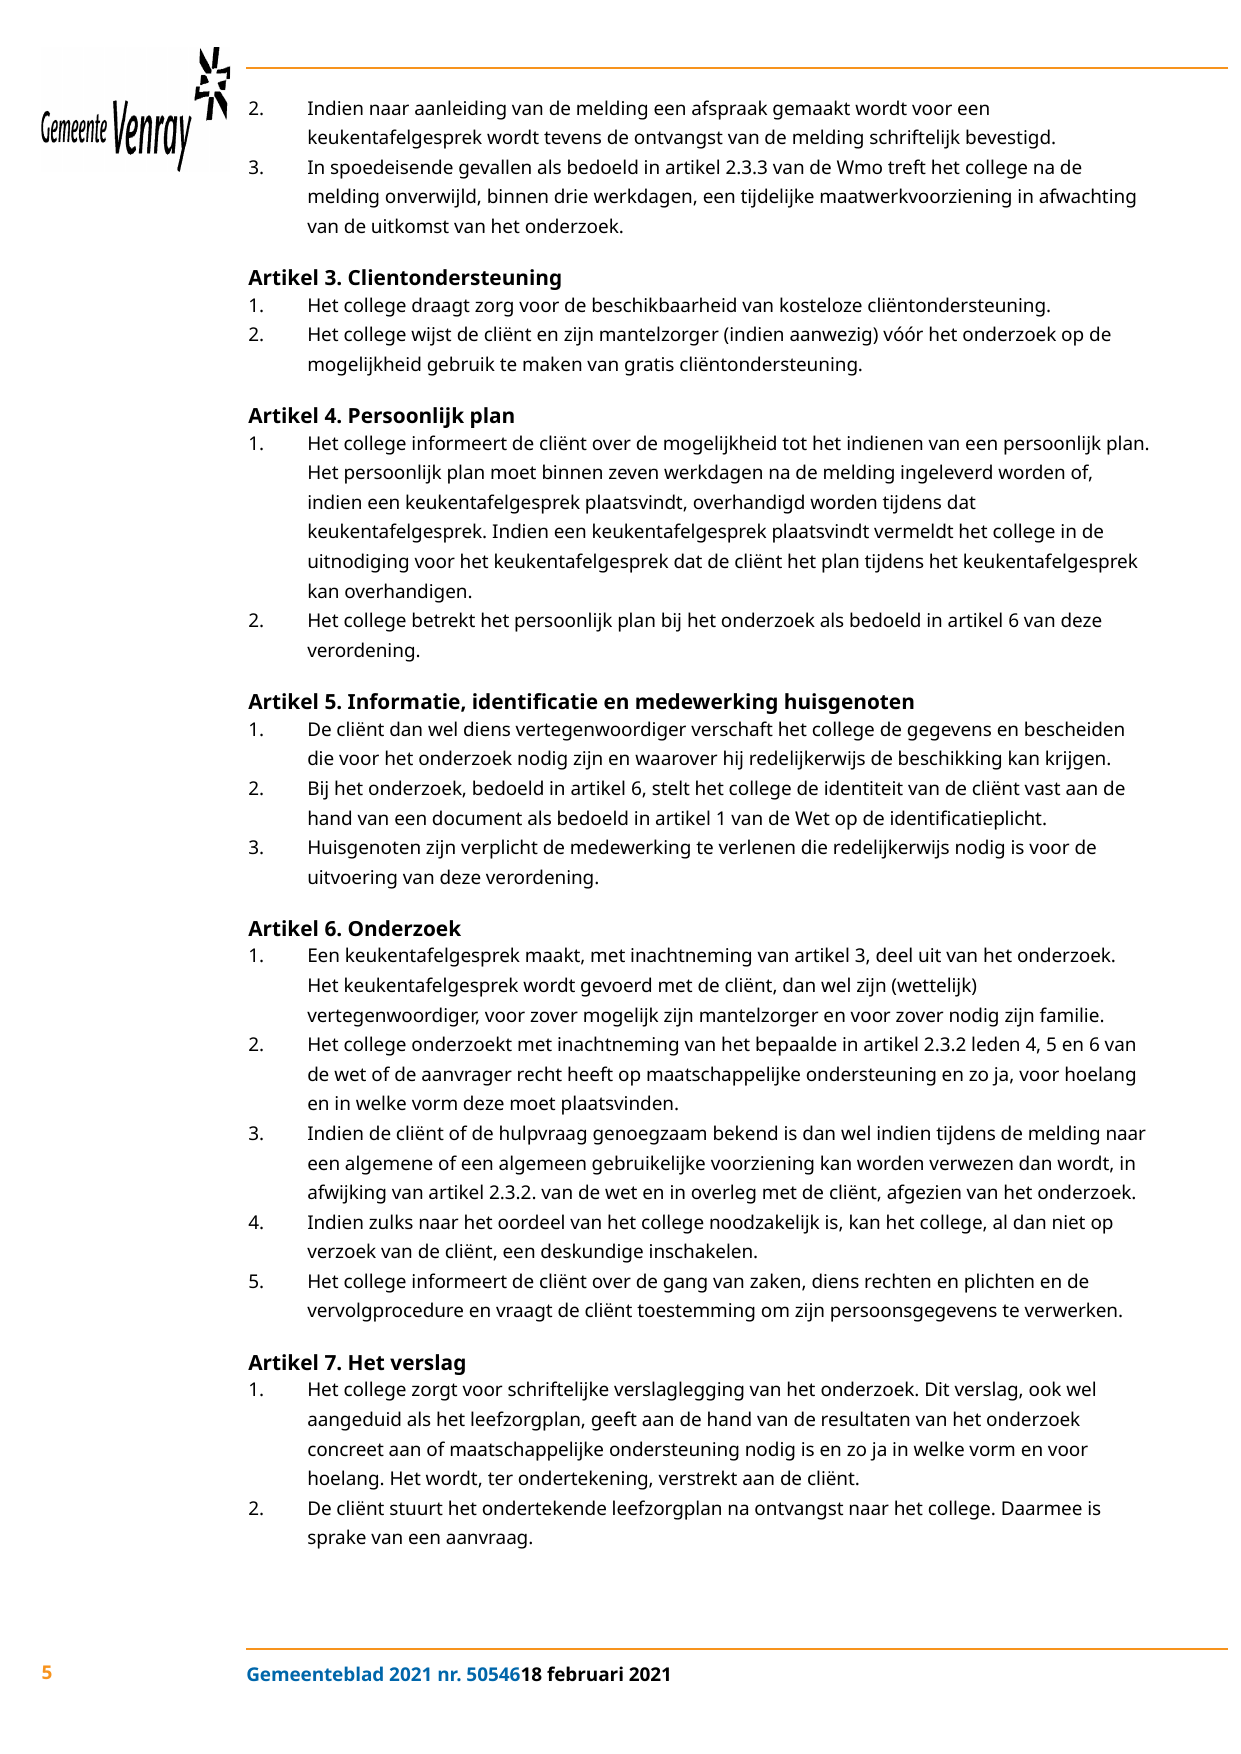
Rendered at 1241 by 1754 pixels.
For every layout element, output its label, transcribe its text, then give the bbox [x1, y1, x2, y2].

list Het college zorgt voor schriftelijke verslaglegging van het onderzoek. Dit verslag, ook wel aangeduid als het leefzorgplan, geeft aan de hand van de resultaten van het onderzoek concreet aan of maatschappelijke ondersteuning nodig is en zo ja in welke vorm en voor hoelang. Het wordt, ter ondertekening, verstrekt aan de cliënt. [248, 1377, 1152, 1491]
list Een keukentafelgesprek maakt, met inachtneming van artikel 3, deel uit van het onderzoek. Het keukentafelgesprek wordt gevoerd met de cliënt, dan wel zijn (wettelijk) vertegenwoordiger, voor zover mogelijk zijn mantelzorger en voor zover nodig zijn familie. [248, 943, 1152, 1028]
list Het college draagt zorg voor de beschikbaarheid van kosteloze cliëntondersteuning. [248, 292, 1152, 318]
list Huisgenoten zijn verplicht de medewerking te verlenen die redelijkerwijs nodig is voor de uitvoering van deze verordening. [248, 834, 1152, 889]
text Artikel 6. Onderzoek [248, 914, 1152, 943]
picture [41, 47, 231, 172]
list Het college betrekt het persoonlijk plan bij het onderzoek als bedoeld in artikel 6 van deze verordening. [248, 607, 1152, 663]
list Het college informeert de cliënt over de mogelijkheid tot het indienen van een persoonlijk plan. Het persoonlijk plan moet binnen zeven werkdagen na de melding ingeleverd worden of, indien een keukentafelgesprek plaatsvindt, overhandigd worden tijdens dat keukentafelgesprek. Indien een keukentafelgesprek plaatsvindt vermeldt het college in de uitnodiging voor het keukentafelgesprek dat de cliënt het plan tijdens het keukentafelgesprek kan overhandigen. [248, 430, 1152, 604]
list In spoedeisende gevallen als bedoeld in artikel 2.3.3 van de Wmo treft het college na de melding onverwijld, binnen drie werkdagen, een tijdelijke maatwerkvoorziening in afwachting van de uitkomst van het onderzoek. [248, 154, 1152, 239]
list Indien zulks naar het oordeel van het college noodzakelijk is, kan het college, al dan niet op verzoek van de cliënt, een deskundige inschakelen. [248, 1209, 1152, 1264]
list De cliënt stuurt het ondertekende leefzorgplan na ontvangst naar het college. Daarmee is sprake van een aanvraag. [248, 1495, 1152, 1550]
list Bij het onderzoek, bedoeld in artikel 6, stelt het college de identiteit van de cliënt vast aan de hand van een document als bedoeld in artikel 1 van de Wet op de identificatieplicht. [248, 775, 1152, 830]
list Indien naar aanleiding van de melding een afspraak gemaakt wordt voor een keukentafelgesprek wordt tevens de ontvangst van de melding schriftelijk bevestigd. [248, 95, 1152, 150]
list Het college wijst de cliënt en zijn mantelzorger (indien aanwezig) vóór het onderzoek op de mogelijkheid gebruik te maken van gratis cliëntondersteuning. [248, 322, 1152, 377]
text Artikel 7. Het verslag [248, 1348, 1152, 1377]
text Artikel 3. Clientondersteuning [248, 263, 1152, 292]
list Het college informeert de cliënt over de gang van zaken, diens rechten en plichten en de vervolgprocedure en vraagt de cliënt toestemming om zijn persoonsgegevens te verwerken. [248, 1268, 1152, 1323]
list De cliënt dan wel diens vertegenwoordiger verschaft het college de gegevens en bescheiden die voor het onderzoek nodig zijn en waarover hij redelijkerwijs de beschikking kan krijgen. [248, 716, 1152, 771]
list Het college onderzoekt met inachtneming van het bepaalde in artikel 2.3.2 leden 4, 5 en 6 van de wet of de aanvrager recht heeft op maatschappelijke ondersteuning en zo ja, voor hoelang en in welke vorm deze moet plaatsvinden. [248, 1031, 1152, 1116]
list Indien de cliënt of de hulpvraag genoegzaam bekend is dan wel indien tijdens de melding naar een algemene of een algemeen gebruikelijke voorziening kan worden verwezen dan wordt, in afwijking van artikel 2.3.2. van de wet en in overleg met de cliënt, afgezien van het onderzoek. [248, 1120, 1152, 1205]
text Artikel 5. Informatie, identificatie en medewerking huisgenoten [248, 687, 1152, 716]
text Artikel 4. Persoonlijk plan [248, 402, 1152, 430]
